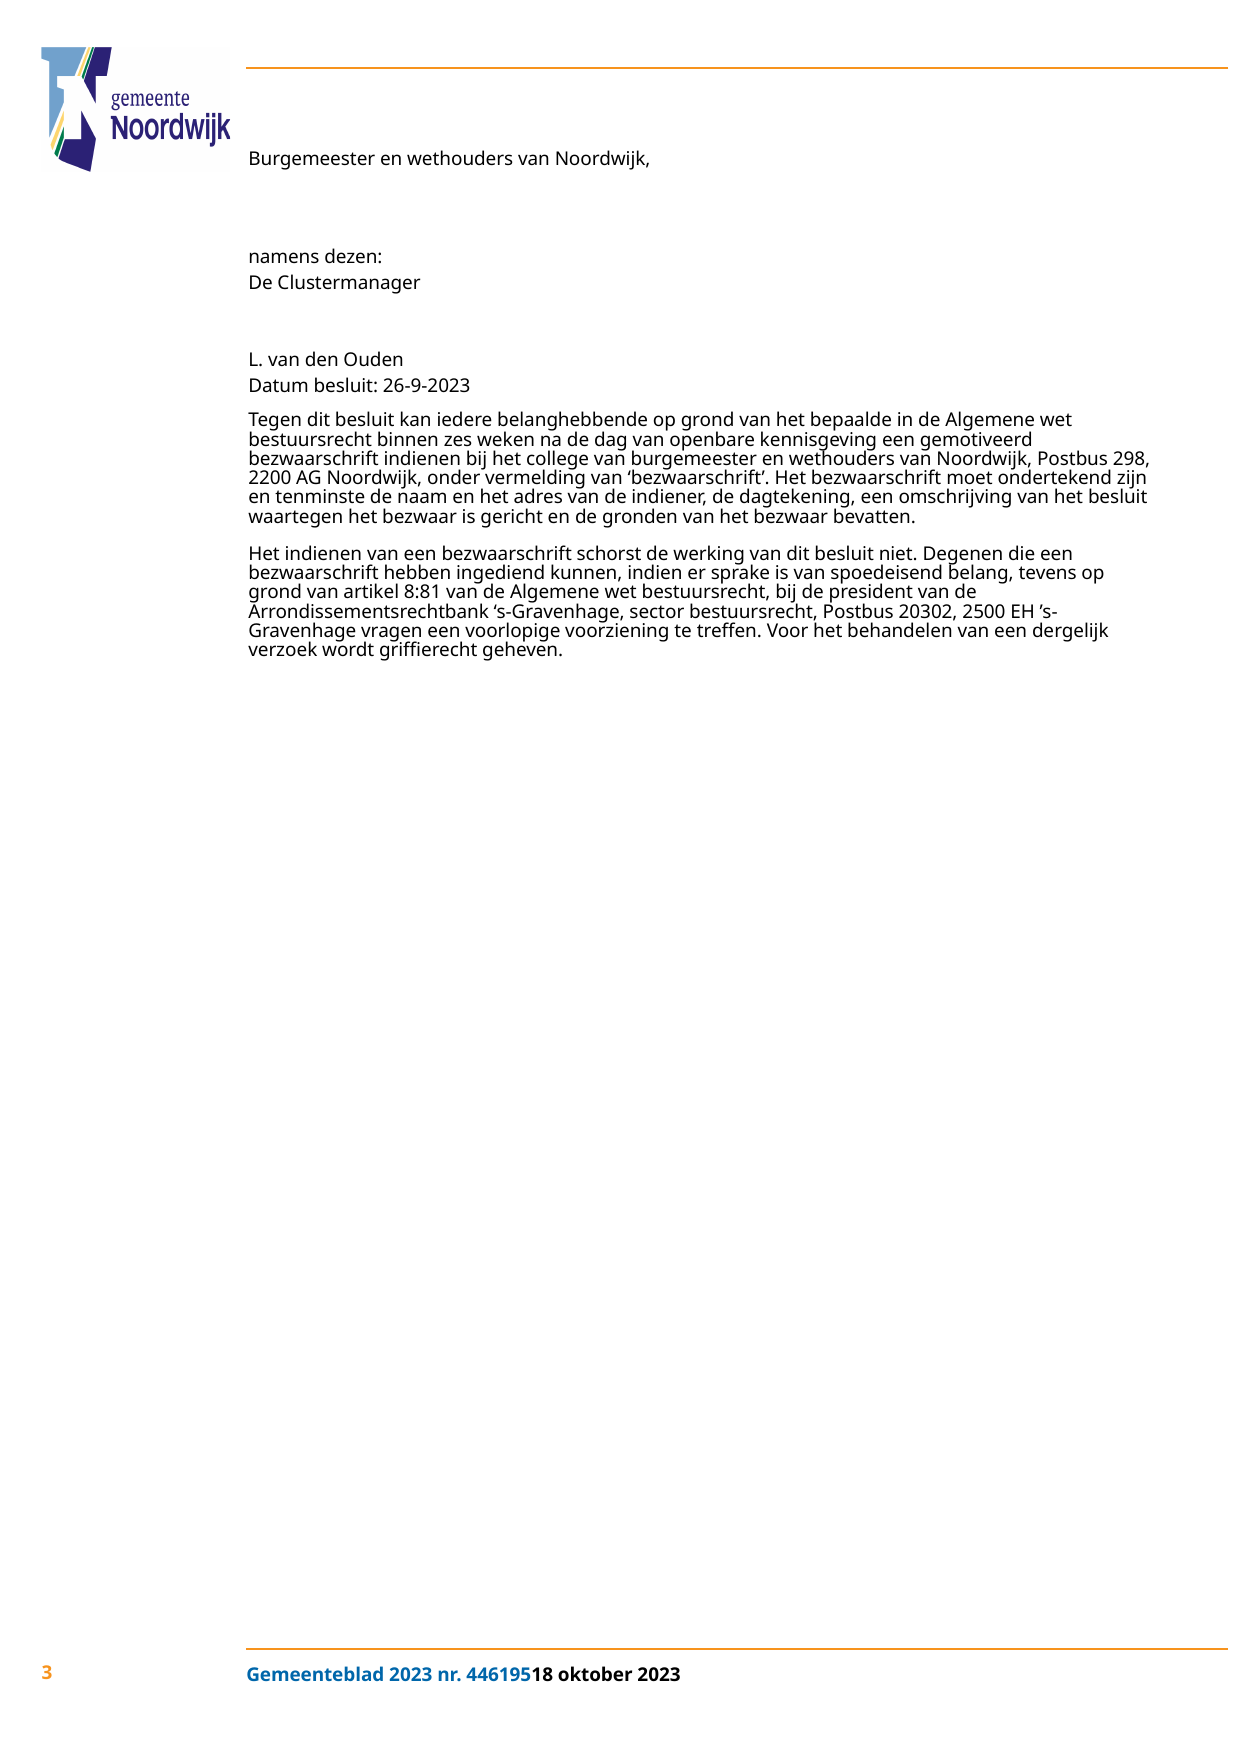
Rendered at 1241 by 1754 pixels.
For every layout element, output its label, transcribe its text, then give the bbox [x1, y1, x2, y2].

text Tegen dit besluit kan iedere belanghebbende op grond van het bepaalde in de Algemene wet bestuursrecht binnen zes weken na de dag van openbare kennisgeving een gemotiveerd bezwaarschrift indienen bij het college van burgemeester en wethouders van Noordwijk, Postbus 298, 2200 AG Noordwijk, onder vermelding van ‘bezwaarschrift’. Het bezwaarschrift moet ondertekend zijn en tenminste de naam en het adres van de indiener, de dagtekening, een omschrijving van het besluit waartegen het bezwaar is gericht en de gronden van het bezwaar bevatten. [248, 411, 1152, 527]
text Burgemeester en wethouders van Noordwijk, [248, 145, 1152, 171]
picture [41, 47, 231, 172]
text L. van den Ouden [248, 346, 1152, 372]
text namens dezen: [248, 243, 1152, 269]
text Het indienen van een bezwaarschrift schorst de werking van dit besluit niet. Degenen die een bezwaarschrift hebben ingediend kunnen, indien er sprake is van spoedeisend belang, tevens op grond van artikel 8:81 van de Algemene wet bestuursrecht, bij de president van de Arrondissementsrechtbank ‘s-Gravenhage, sector bestuursrecht, Postbus 20302, 2500 EH ’s-Gravenhage vragen een voorlopige voorziening te treffen. Voor het behandelen van een dergelijk verzoek wordt griffierecht geheven. [248, 545, 1152, 660]
text De Clustermanager [248, 269, 1152, 295]
text Datum besluit: 26-9-2023 [248, 372, 1152, 398]
